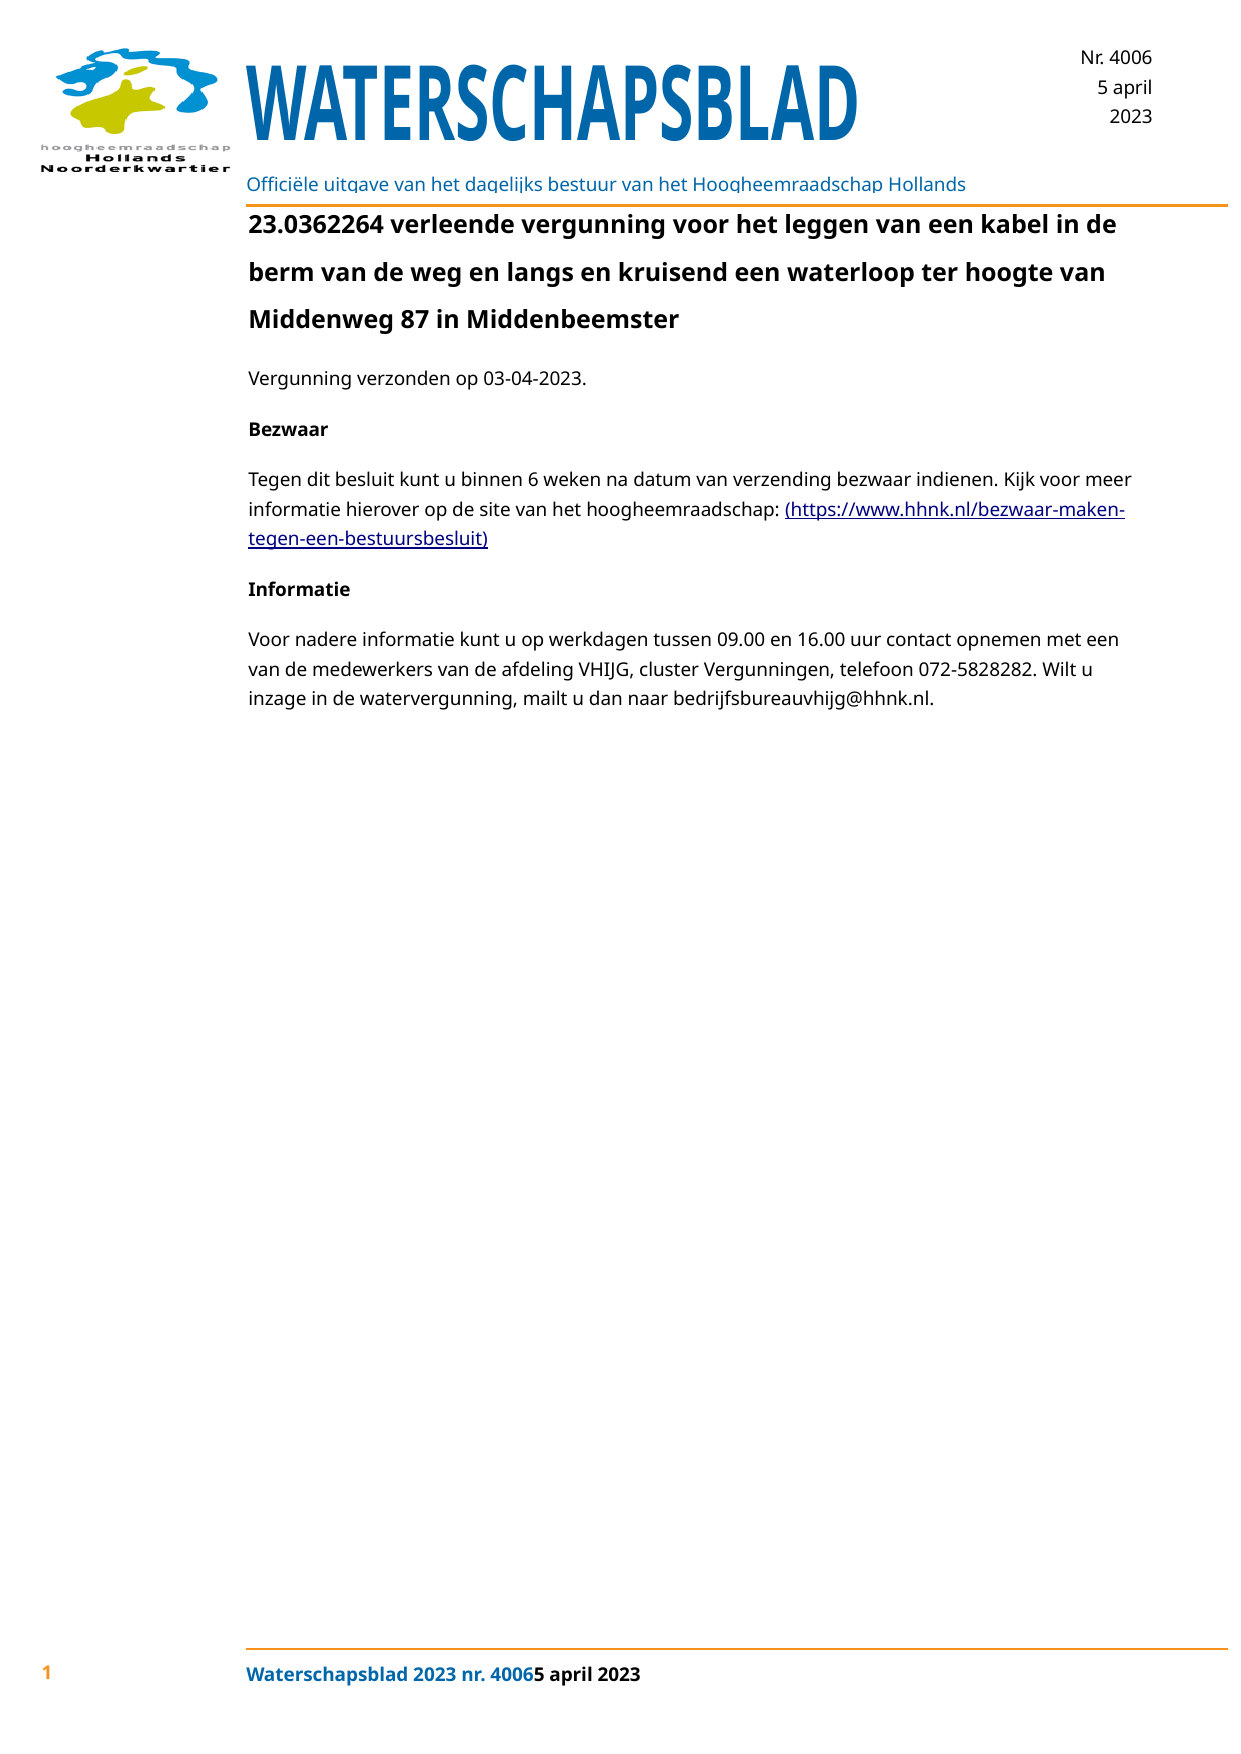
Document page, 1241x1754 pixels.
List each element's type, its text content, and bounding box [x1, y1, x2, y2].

text Voor nadere informatie kunt u op werkdagen tussen 09.00 en 16.00 uur contact opnemen met een van de medewerkers van de afdeling VHIJG, cluster Vergunningen, telefoon 072-5828282. Wilt u inzage in de watervergunning, mailt u dan naar bedrijfsbureauvhijg@hhnk.nl. [248, 626, 1152, 711]
text 23.0362264 verleende vergunning voor het leggen van een kabel in de berm van de weg en langs en kruisend een waterloop ter hoogte van Middenweg 87 in Middenbeemster [248, 207, 1152, 336]
text Vergunning verzonden op 03-04-2023. [248, 366, 1152, 391]
picture [41, 47, 231, 172]
text Tegen dit besluit kunt u binnen 6 weken na datum van verzending bezwaar indienen. Kijk voor meer informatie hierover op de site van het hoogheemraadschap: (https://www.hhnk.nl/bezwaar-maken-tegen-een-bestuursbesluit) [248, 466, 1152, 551]
text Informatie [248, 576, 1152, 602]
text Bezwaar [248, 416, 1152, 442]
